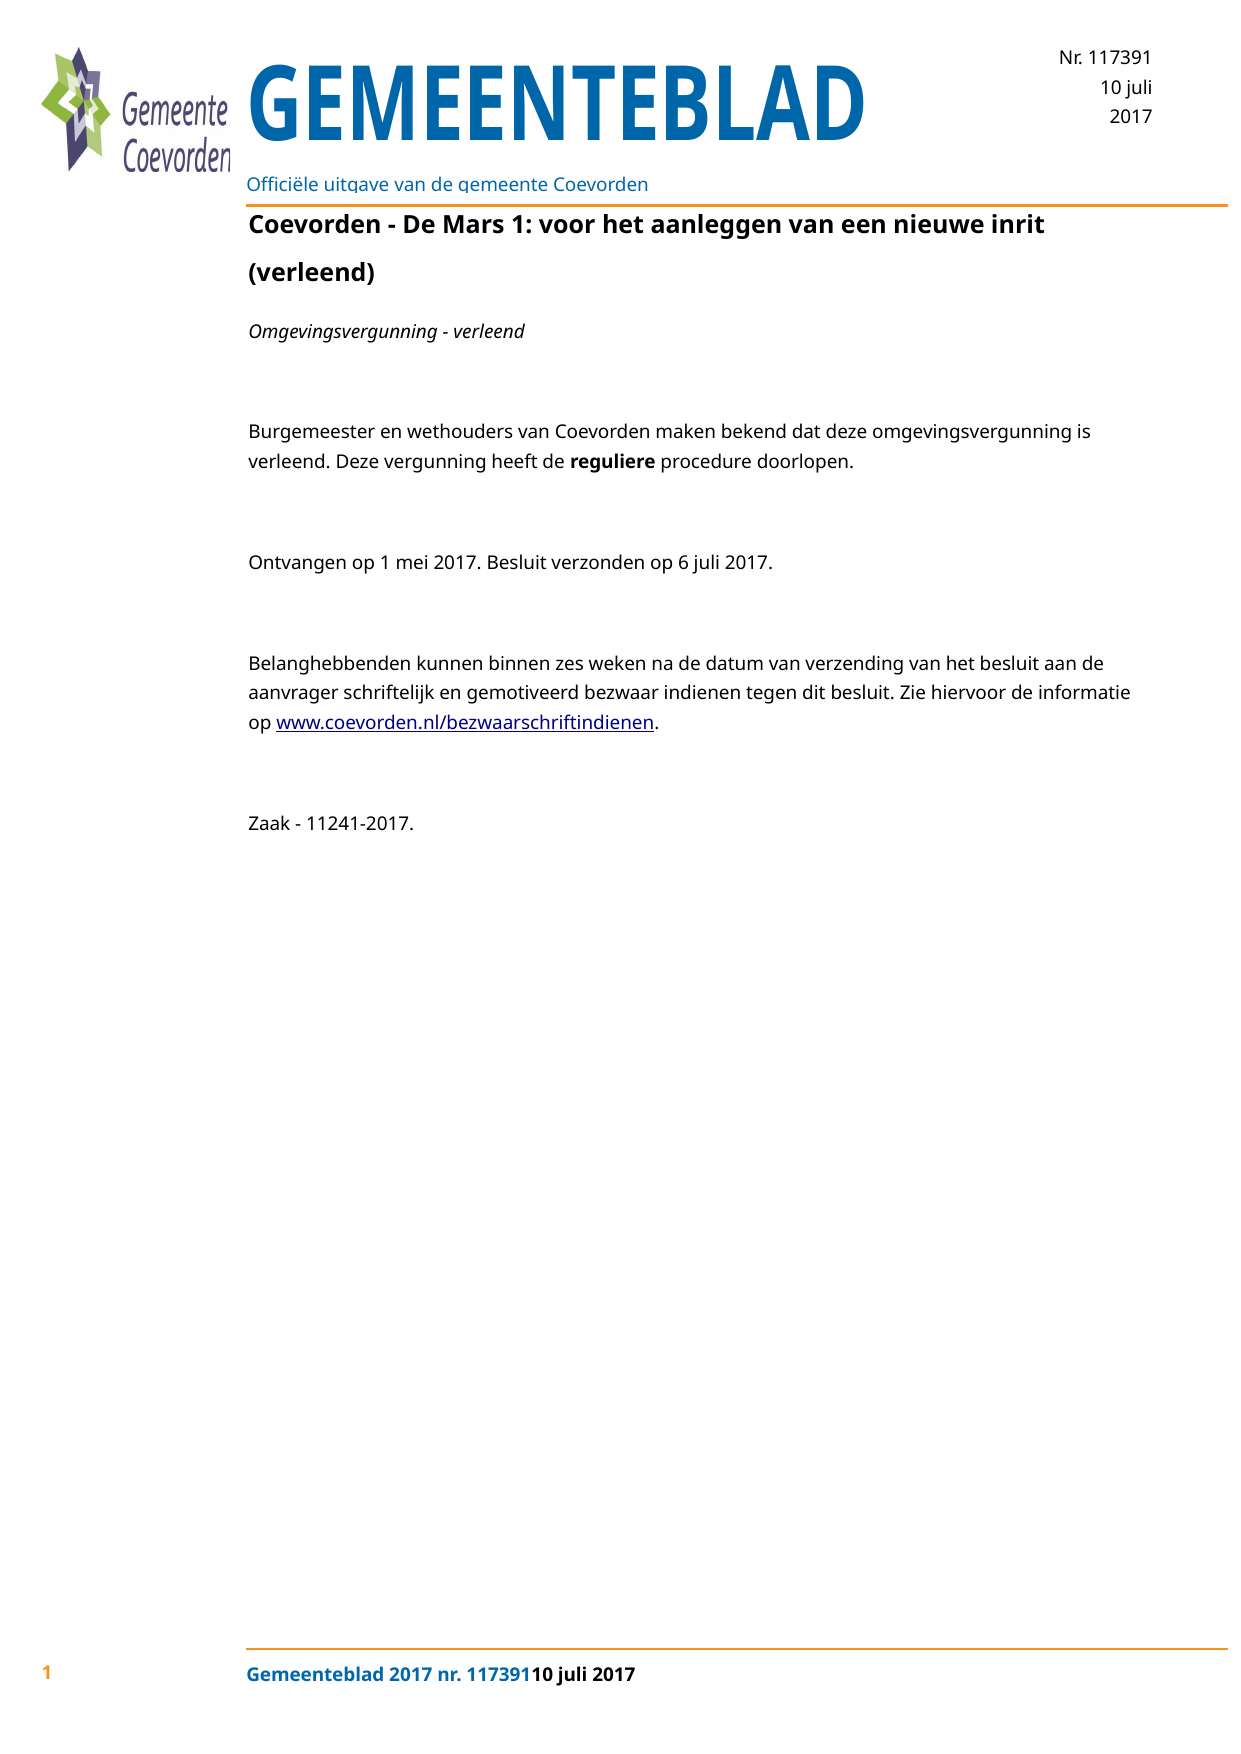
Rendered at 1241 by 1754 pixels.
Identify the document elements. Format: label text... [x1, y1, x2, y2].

picture [41, 47, 231, 172]
text Zaak - 11241-2017. [248, 810, 1152, 836]
text Coevorden - De Mars 1: voor het aanleggen van een nieuwe inrit (verleend) [248, 207, 1152, 288]
text Belanghebbenden kunnen binnen zes weken na de datum van verzending van het besluit aan de aanvrager schriftelijk en gemotiveerd bezwaar indienen tegen dit besluit. Zie hiervoor de informatie op www.coevorden.nl/bezwaarschriftindienen. [248, 650, 1152, 735]
text Ontvangen op 1 mei 2017. Besluit verzonden op 6 juli 2017. [248, 549, 1152, 575]
text Burgemeester en wethouders van Coevorden maken bekend dat deze omgevingsvergunning is verleend. Deze vergunning heeft de reguliere procedure doorlopen. [248, 419, 1152, 474]
text Omgevingsvergunning - verleend [248, 318, 1152, 344]
